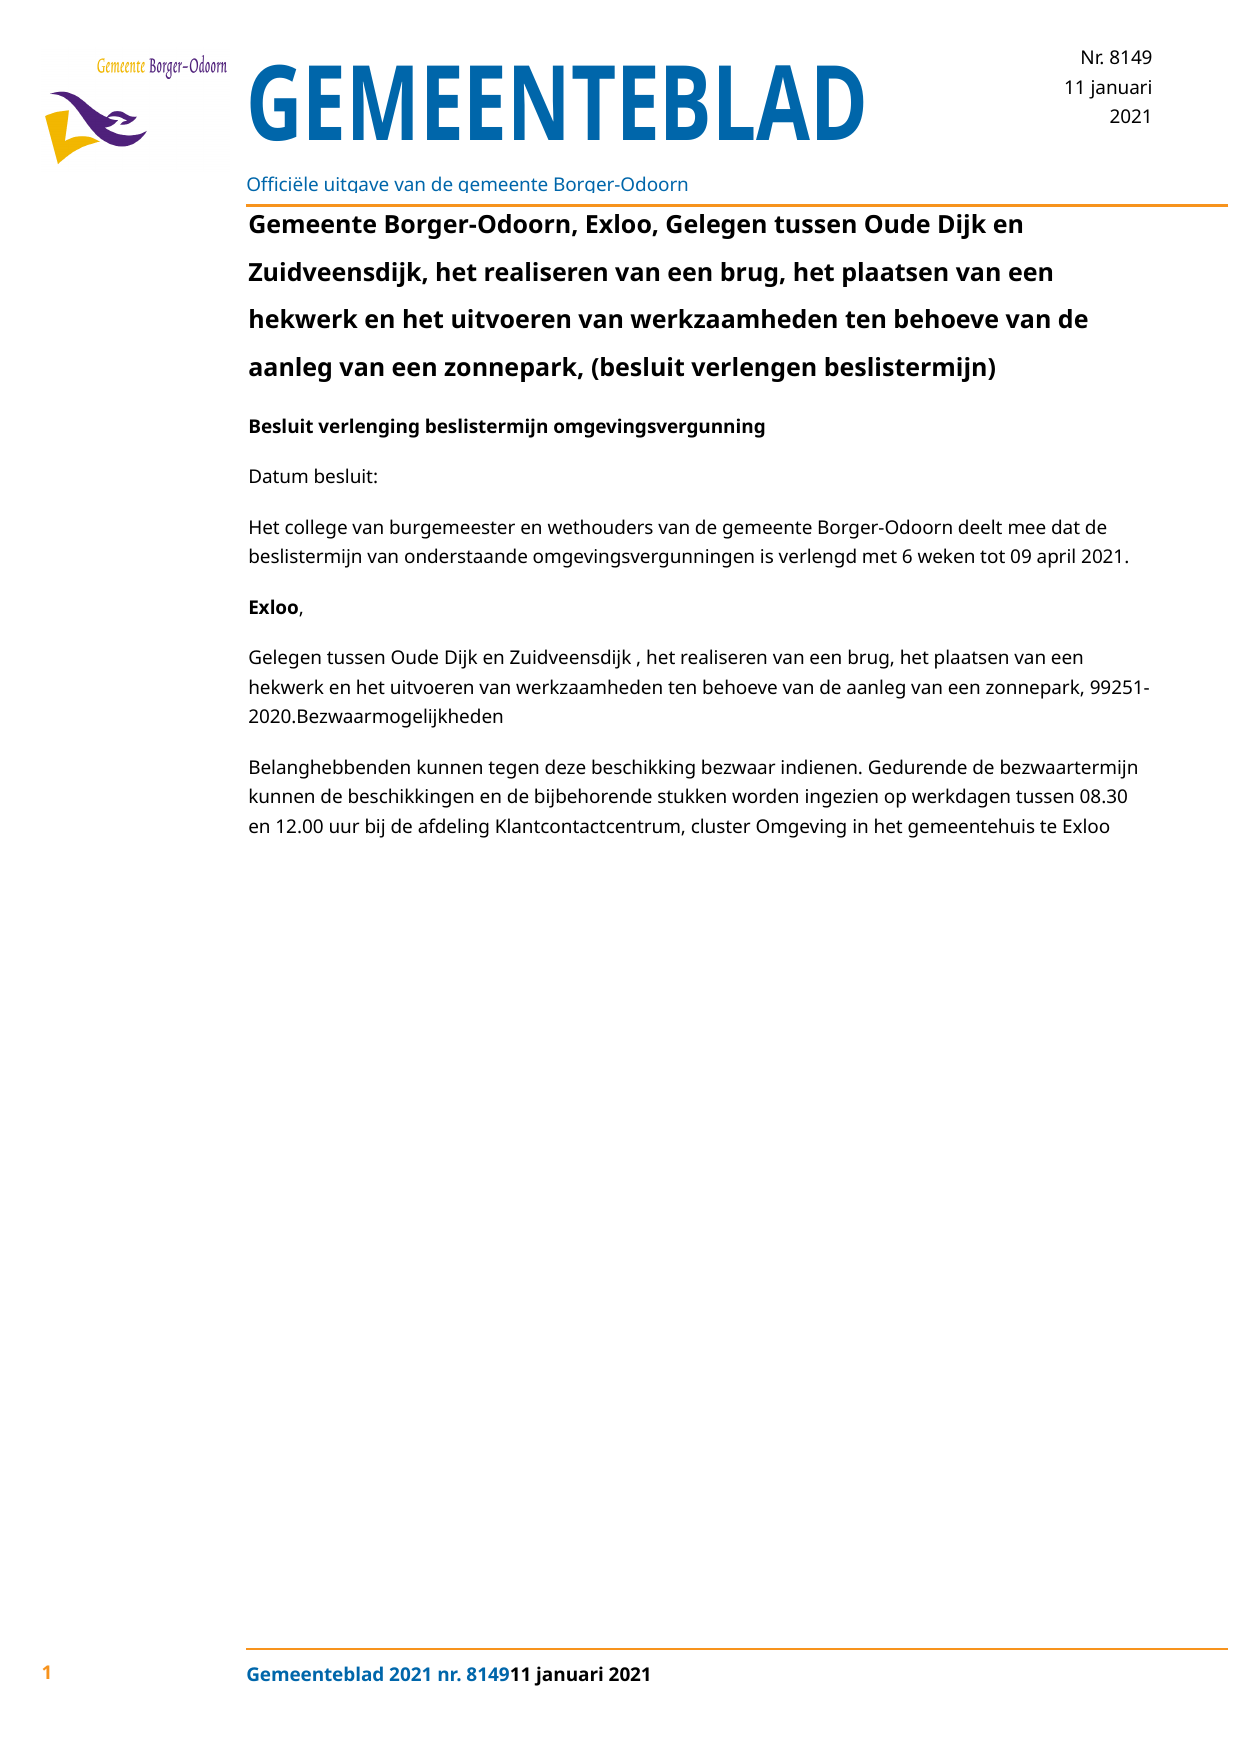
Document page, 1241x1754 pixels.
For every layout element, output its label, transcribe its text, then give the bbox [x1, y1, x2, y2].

text Besluit verlenging beslistermijn omgevingsvergunning [248, 413, 1152, 439]
text Gemeente Borger-Odoorn, Exloo, Gelegen tussen Oude Dijk en Zuidveensdijk, het realiseren van een brug, het plaatsen van een hekwerk en het uitvoeren van werkzaamheden ten behoeve van de aanleg van een zonnepark, (besluit verlengen beslistermijn) [248, 207, 1152, 384]
picture [41, 47, 231, 172]
text Belanghebbenden kunnen tegen deze beschikking bezwaar indienen. Gedurende de bezwaartermijn kunnen de beschikkingen en de bijbehorende stukken worden ingezien op werkdagen tussen 08.30 en 12.00 uur bij de afdeling Klantcontactcentrum, cluster Omgeving in het gemeentehuis te Exloo [248, 754, 1152, 839]
text Datum besluit: [248, 463, 1152, 489]
text Exloo, [248, 594, 1152, 620]
text Het college van burgemeester en wethouders van de gemeente Borger-Odoorn deelt mee dat de beslistermijn van onderstaande omgevingsvergunningen is verlengd met 6 weken tot 09 april 2021. [248, 514, 1152, 569]
text Gelegen tussen Oude Dijk en Zuidveensdijk , het realiseren van een brug, het plaatsen van een hekwerk en het uitvoeren van werkzaamheden ten behoeve van de aanleg van een zonnepark, 99251-2020.Bezwaarmogelijkheden [248, 644, 1152, 729]
